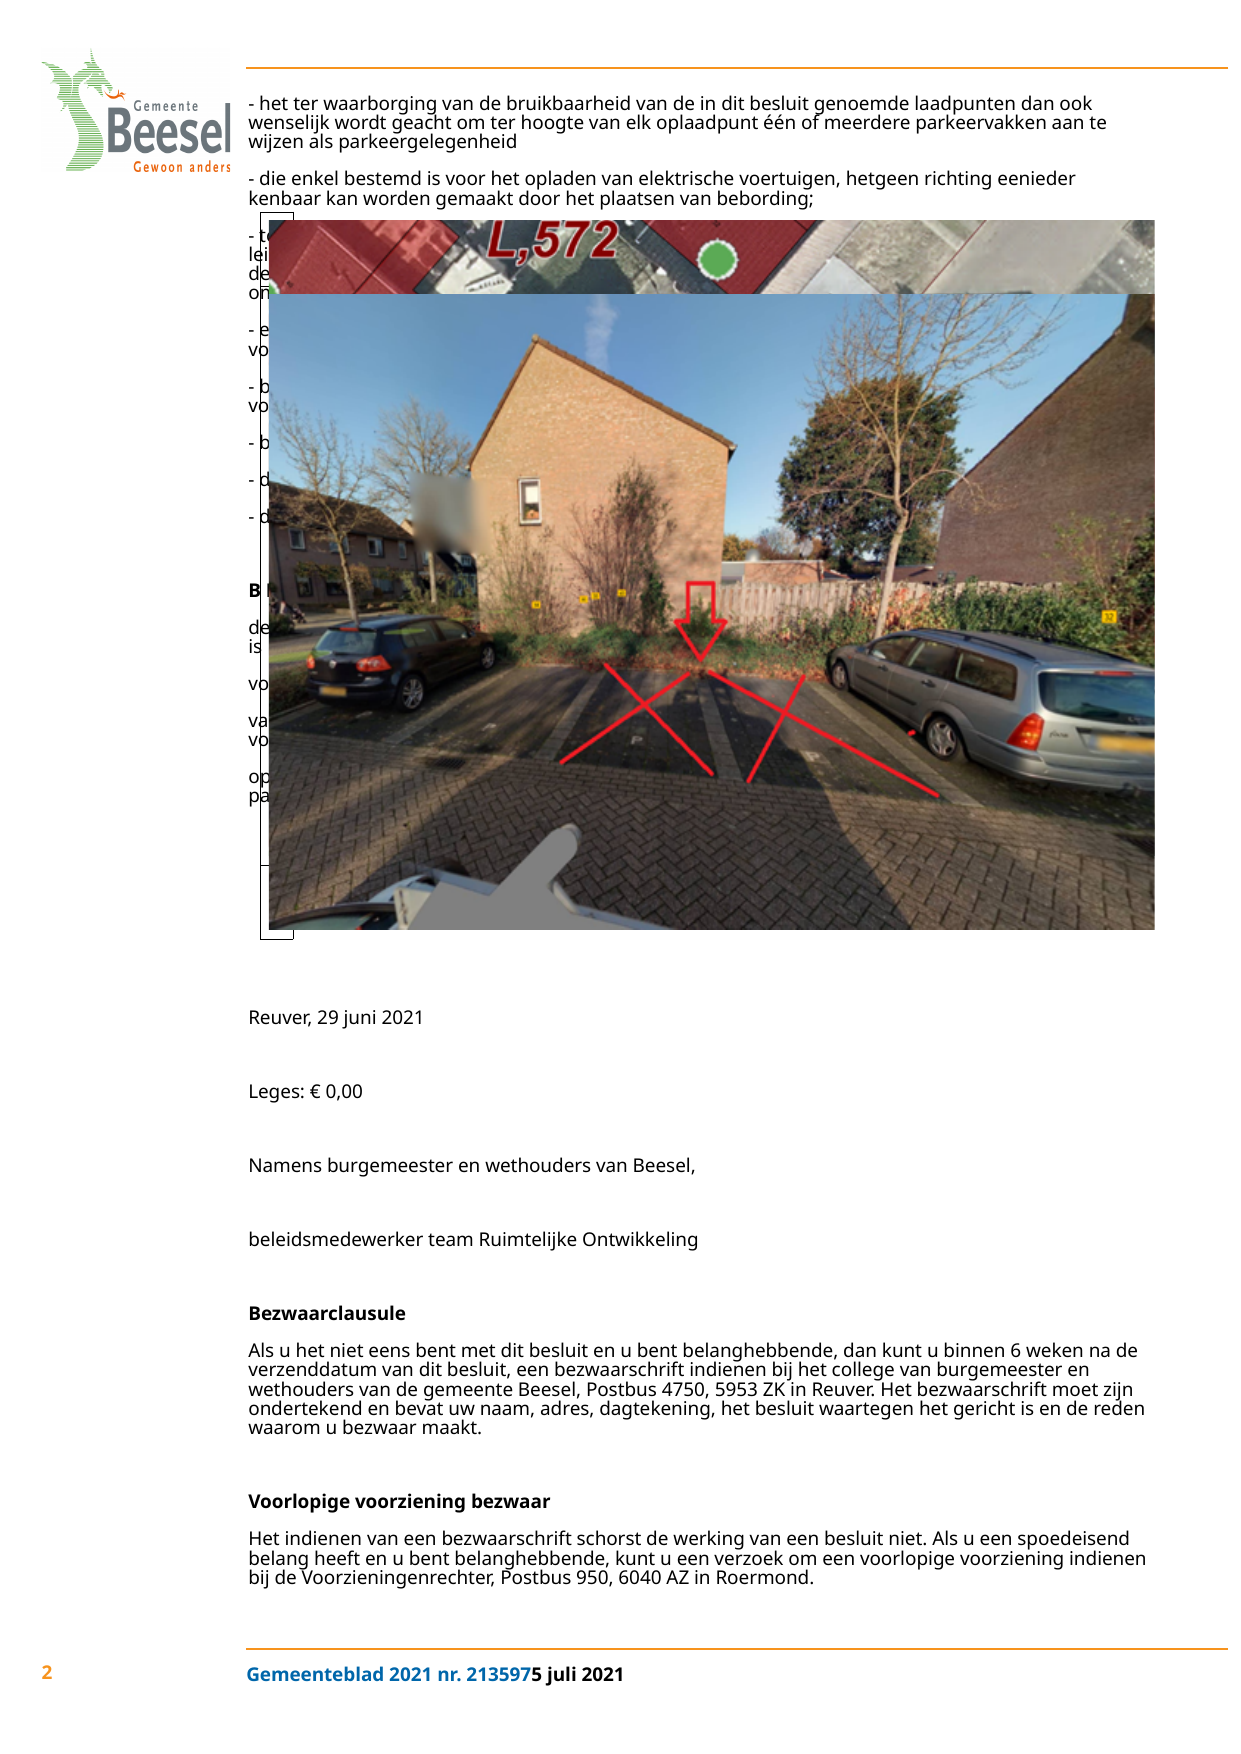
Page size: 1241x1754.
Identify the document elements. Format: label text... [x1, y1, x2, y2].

text Het indienen van een bezwaarschrift schorst de werking van een besluit niet. Als u een spoedeisend belang heeft en u bent belanghebbende, kunt u een verzoek om een voorlopige voorziening indienen bij de Voorzieningenrechter, Postbus 950, 6040 AZ in Roermond. [248, 1530, 1152, 1588]
text Als u het niet eens bent met dit besluit en u bent belanghebbende, dan kunt u binnen 6 weken na de verzenddatum van dit besluit, een bezwaarschrift indienen bij het college van burgemeester en wethouders van de gemeente Beesel, Postbus 4750, 5953 ZK in Reuver. Het bezwaarschrift moet zijn ondertekend en bevat uw naam, adres, dagtekening, het besluit waartegen het gericht is en de reden waarom u bezwaar maakt. [248, 1342, 1152, 1438]
text beleidsmedewerker team Ruimtelijke Ontwikkeling [248, 1231, 1152, 1251]
text Namens burgemeester en wethouders van Beesel, [248, 1157, 1152, 1177]
picture [268, 220, 1155, 930]
text Bezwaarclausule [248, 1305, 1152, 1324]
text Voorlopige voorziening bezwaar [248, 1493, 1152, 1512]
text Reuver, 29 juni 2021 [248, 1009, 1152, 1029]
text - het ter waarborging van de bruikbaarheid van de in dit besluit genoemde laadpunten dan ook wenselijk wordt geacht om ter hoogte van elk oplaadpunt één of meerdere parkeervakken aan te wijzen als parkeergelegenheid [248, 95, 1152, 153]
text - die enkel bestemd is voor het opladen van elektrische voertuigen, hetgeen richting eenieder kenbaar kan worden gemaakt door het plaatsen van bebording; [248, 170, 1152, 209]
picture [41, 47, 231, 172]
text Leges: € 0,00 [248, 1083, 1152, 1103]
